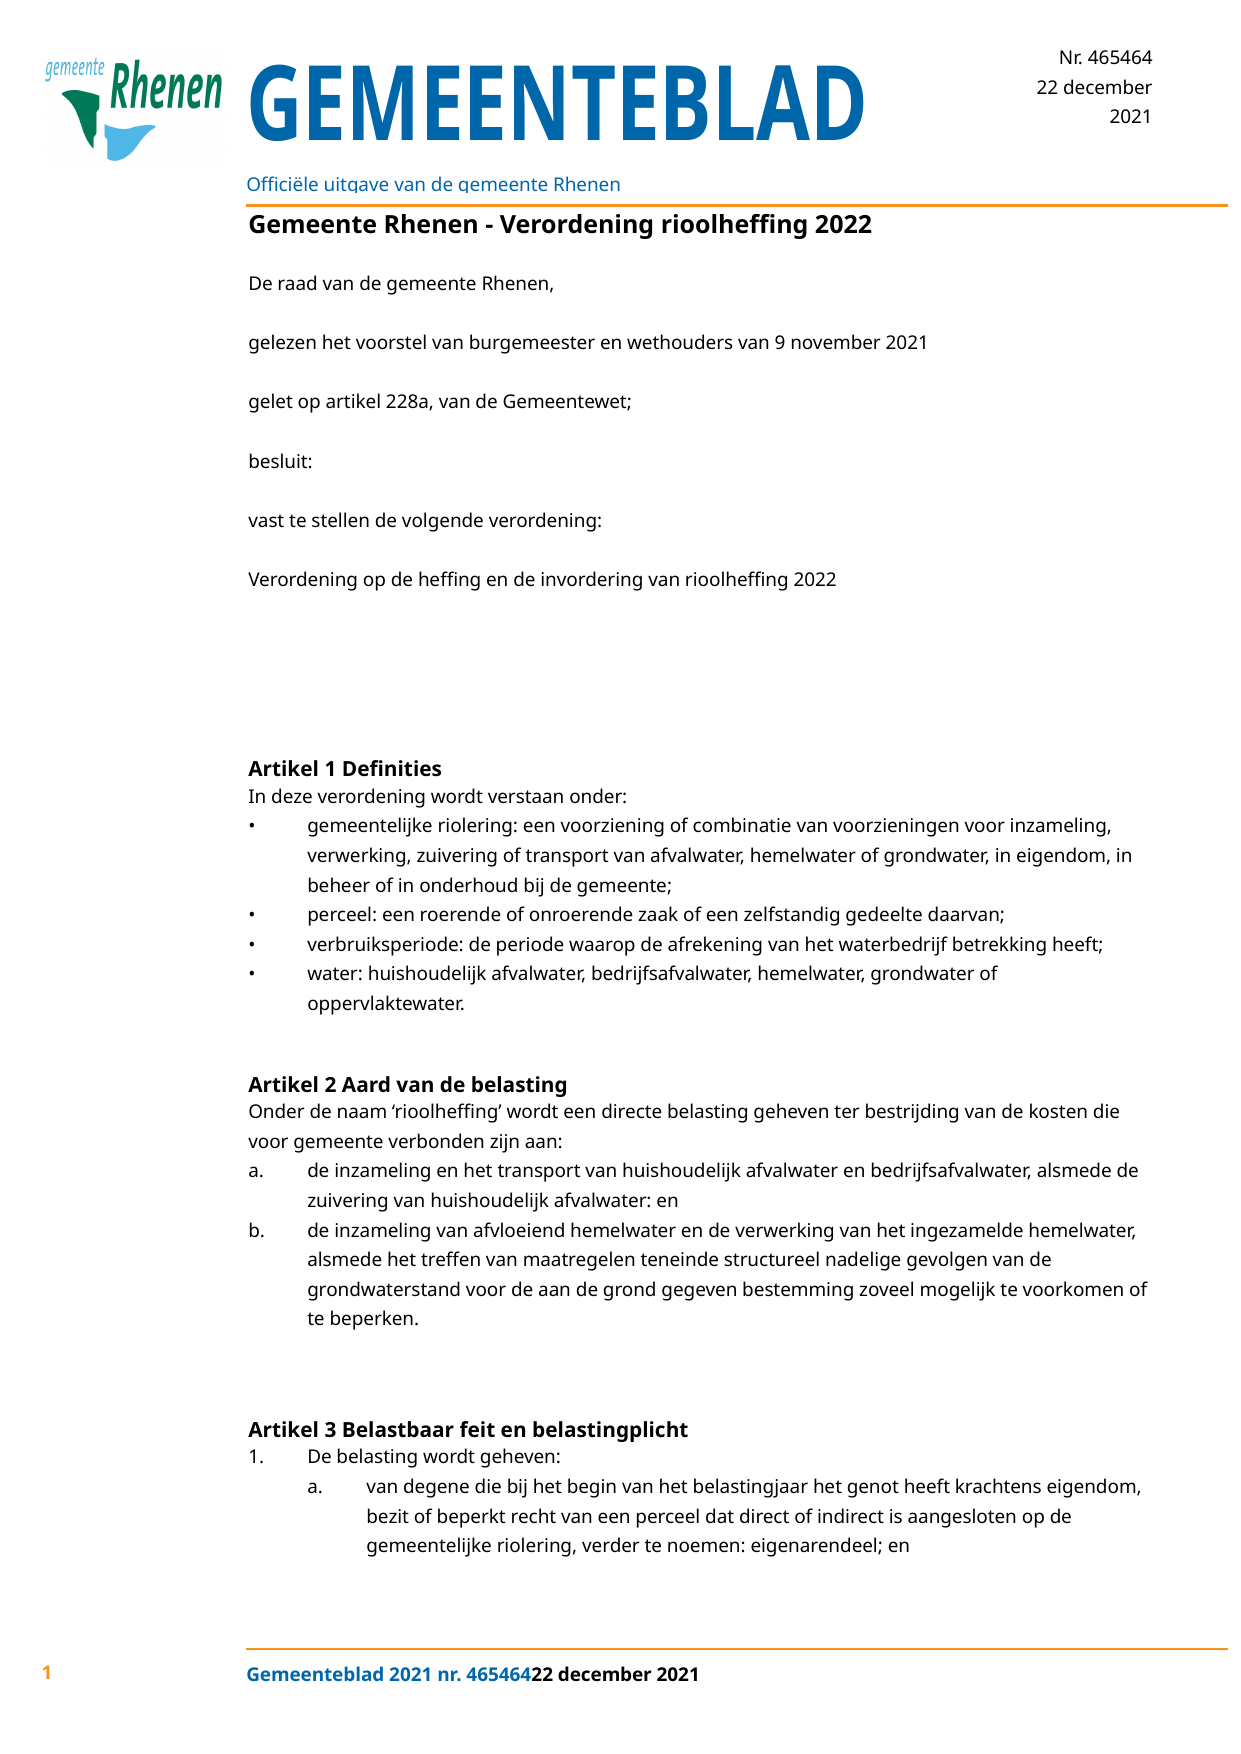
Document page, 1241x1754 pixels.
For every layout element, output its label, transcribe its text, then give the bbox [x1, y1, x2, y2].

list verbruiksperiode: de periode waarop de afrekening van het waterbedrijf betrekking heeft; [248, 931, 1152, 957]
list De belasting wordt geheven: [248, 1444, 1152, 1469]
text besluit: [248, 448, 1152, 473]
text vast te stellen de volgende verordening: [248, 507, 1152, 533]
text gelezen het voorstel van burgemeester en wethouders van 9 november 2021 [248, 329, 1152, 355]
list gemeentelijke riolering: een voorziening of combinatie van voorzieningen voor inzameling, verwerking, zuivering of transport van afvalwater, hemelwater of grondwater, in eigendom, in beheer of in onderhoud bij de gemeente; [248, 813, 1152, 897]
text Onder de naam ‘rioolheffing’ wordt een directe belasting geheven ter bestrijding van de kosten die voor gemeente verbonden zijn aan: [248, 1098, 1152, 1154]
list de inzameling van afvloeiend hemelwater en de verwerking van het ingezamelde hemelwater, alsmede het treffen van maatregelen teneinde structureel nadelige gevolgen van de grondwaterstand voor de aan de grond gegeven bestemming zoveel mogelijk te voorkomen of te beperken. [248, 1217, 1152, 1331]
list de inzameling en het transport van huishoudelijk afvalwater en bedrijfsafvalwater, alsmede de zuivering van huishoudelijk afvalwater: en [248, 1158, 1152, 1213]
text Gemeente Rhenen - Verordening rioolheffing 2022 [248, 207, 1152, 241]
text Artikel 2 Aard van de belasting [248, 1070, 1152, 1098]
text De raad van de gemeente Rhenen, [248, 270, 1152, 296]
list water: huishoudelijk afvalwater, bedrijfsafvalwater, hemelwater, grondwater of oppervlaktewater. [248, 961, 1152, 1016]
text Artikel 1 Definities [248, 754, 1152, 783]
text Artikel 3 Belastbaar feit en belastingplicht [248, 1415, 1152, 1444]
text In deze verordening wordt verstaan onder: [248, 783, 1152, 809]
text Verordening op de heffing en de invordering van rioolheffing 2022 [248, 566, 1152, 592]
list perceel: een roerende of onroerende zaak of een zelfstandig gedeelte daarvan; [248, 901, 1152, 927]
picture [41, 47, 231, 172]
list van degene die bij het begin van het belastingjaar het genot heeft krachtens eigendom, bezit of beperkt recht van een perceel dat direct of indirect is aangesloten op de gemeentelijke riolering, verder te noemen: eigenarendeel; en [307, 1473, 1152, 1558]
text gelet op artikel 228a, van de Gemeentewet; [248, 389, 1152, 414]
